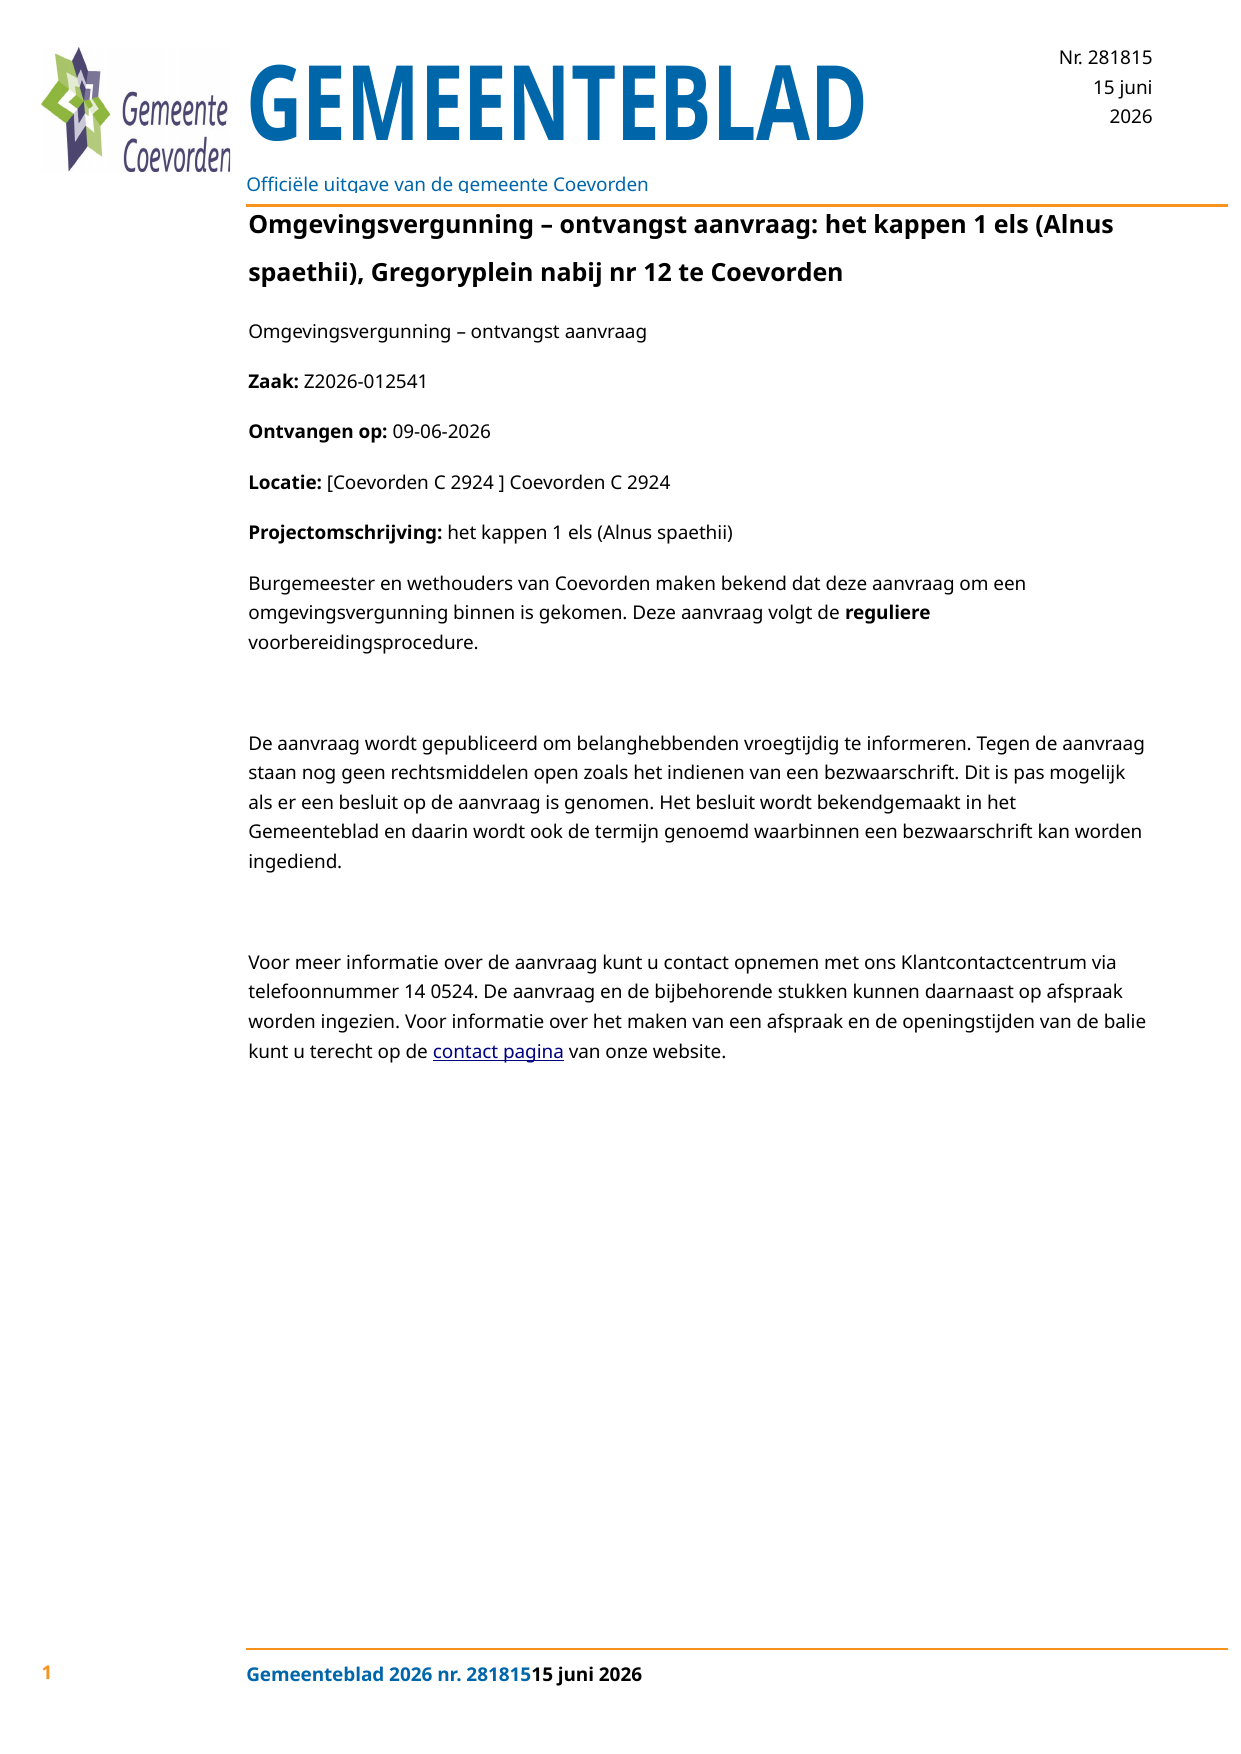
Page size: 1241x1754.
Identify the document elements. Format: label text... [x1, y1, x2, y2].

text Voor meer informatie over de aanvraag kunt u contact opnemen met ons Klantcontactcentrum via telefoonnummer 14 0524. De aanvraag en de bijbehorende stukken kunnen daarnaast op afspraak worden ingezien. Voor informatie over het maken van een afspraak en de openingstijden van de balie kunt u terecht op de contact pagina van onze website. [248, 949, 1152, 1064]
text Omgevingsvergunning – ontvangst aanvraag [248, 318, 1152, 344]
text Locatie: [Coevorden C 2924 ] Coevorden C 2924 [248, 469, 1152, 495]
text Projectomschrijving: het kappen 1 els (Alnus spaethii) [248, 519, 1152, 545]
text Ontvangen op: 09-06-2026 [248, 419, 1152, 444]
text Burgemeester en wethouders van Coevorden maken bekend dat deze aanvraag om een omgevingsvergunning binnen is gekomen. Deze aanvraag volgt de reguliere voorbereidingsprocedure. [248, 570, 1152, 655]
picture [41, 47, 231, 172]
text De aanvraag wordt gepubliceerd om belanghebbenden vroegtijdig te informeren. Tegen de aanvraag staan nog geen rechtsmiddelen open zoals het indienen van een bezwaarschrift. Dit is pas mogelijk als er een besluit op de aanvraag is genomen. Het besluit wordt bekendgemaakt in het Gemeenteblad en daarin wordt ook de termijn genoemd waarbinnen een bezwaarschrift kan worden ingediend. [248, 730, 1152, 874]
text Omgevingsvergunning – ontvangst aanvraag: het kappen 1 els (Alnus spaethii), Gregoryplein nabij nr 12 te Coevorden [248, 207, 1152, 288]
text Zaak: Z2026-012541 [248, 368, 1152, 394]
